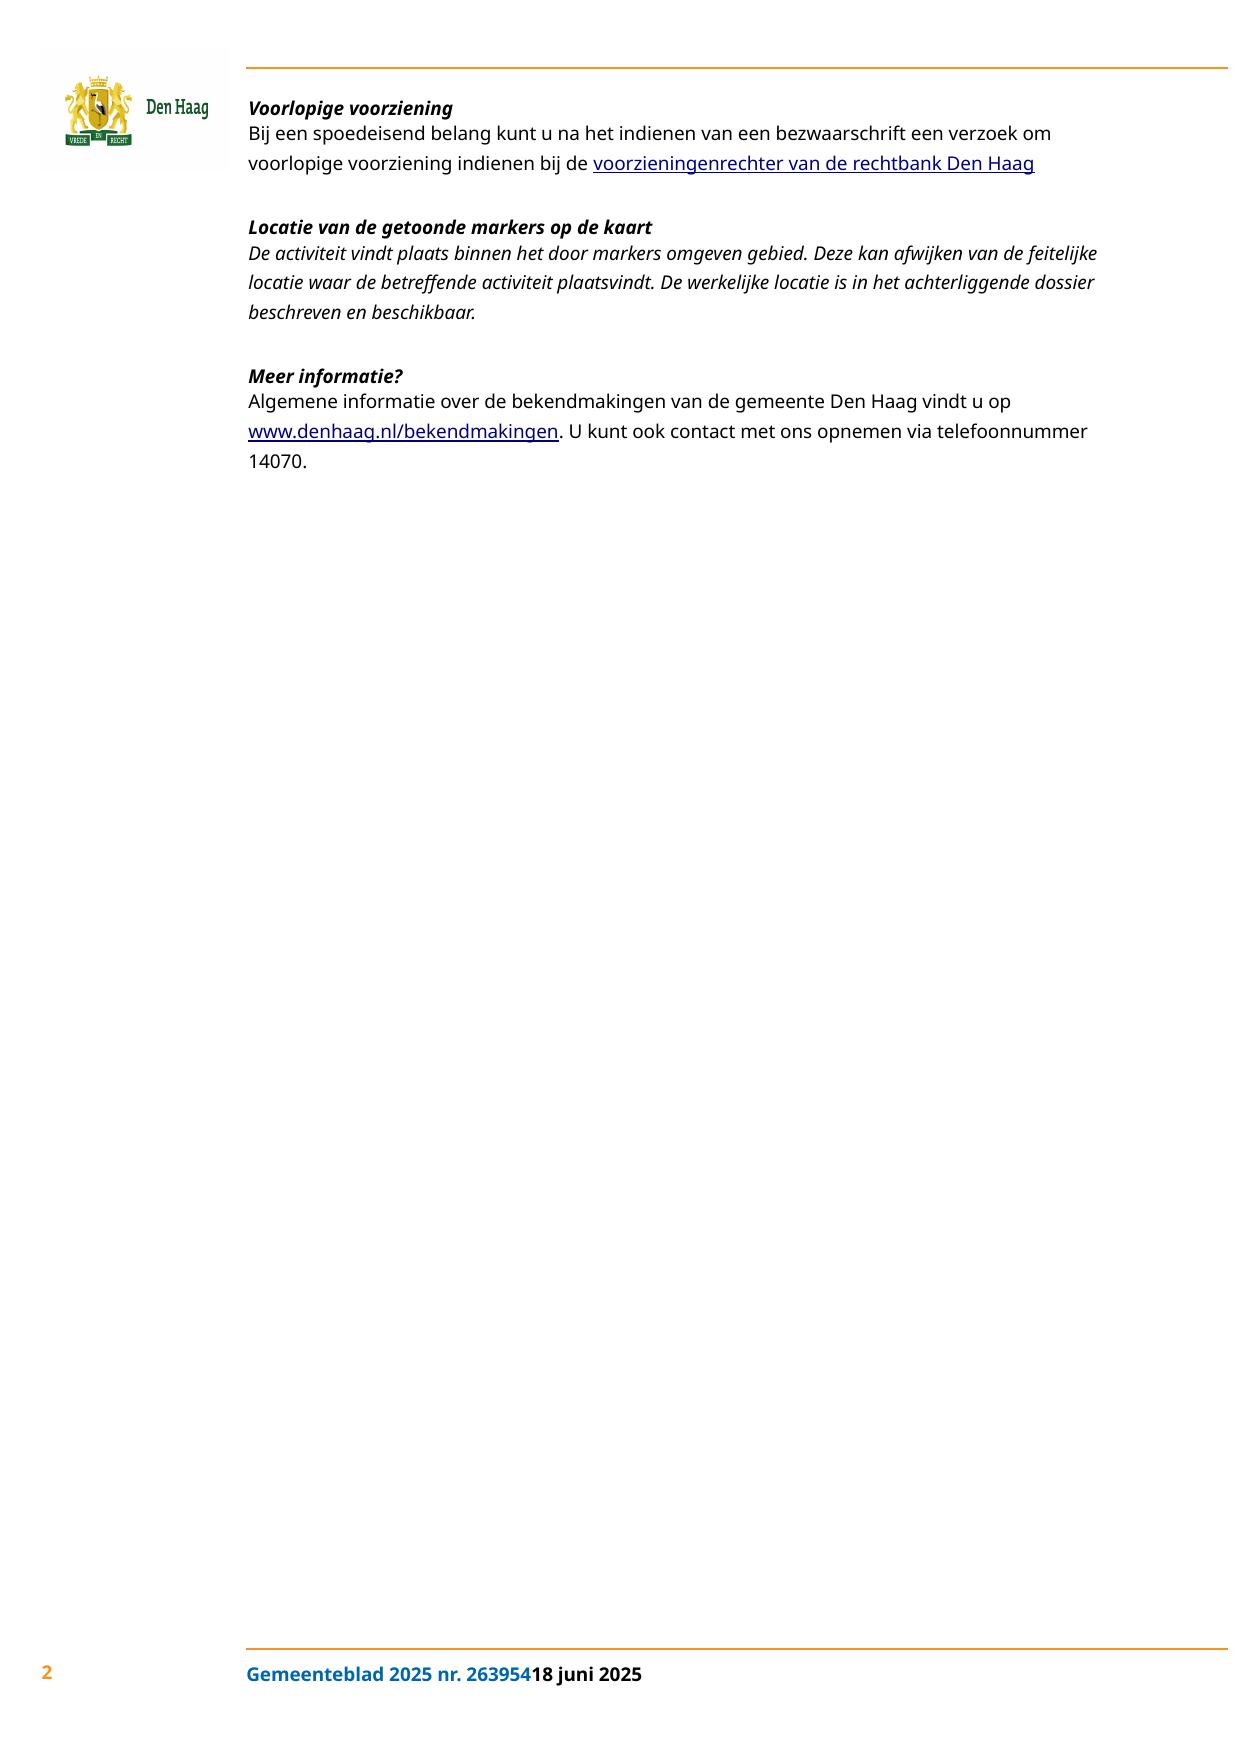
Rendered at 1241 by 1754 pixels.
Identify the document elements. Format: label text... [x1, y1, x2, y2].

picture [41, 47, 231, 172]
text Locatie van de getoonde markers op de kaart [248, 214, 1152, 240]
text Meer informatie? [248, 363, 1152, 389]
text Voorlopige voorziening [248, 95, 1152, 121]
text Algemene informatie over de bekendmakingen van de gemeente Den Haag vindt u op www.denhaag.nl/bekendmakingen. U kunt ook contact met ons opnemen via telefoonnummer 14070. [248, 389, 1152, 473]
text De activiteit vindt plaats binnen het door markers omgeven gebied. Deze kan afwijken van de feitelijke locatie waar de betreffende activiteit plaatsvindt. De werkelijke locatie is in het achterliggende dossier beschreven en beschikbaar. [248, 240, 1152, 325]
text Bij een spoedeisend belang kunt u na het indienen van een bezwaarschrift een verzoek om voorlopige voorziening indienen bij de voorzieningenrechter van de rechtbank Den Haag [248, 121, 1152, 176]
